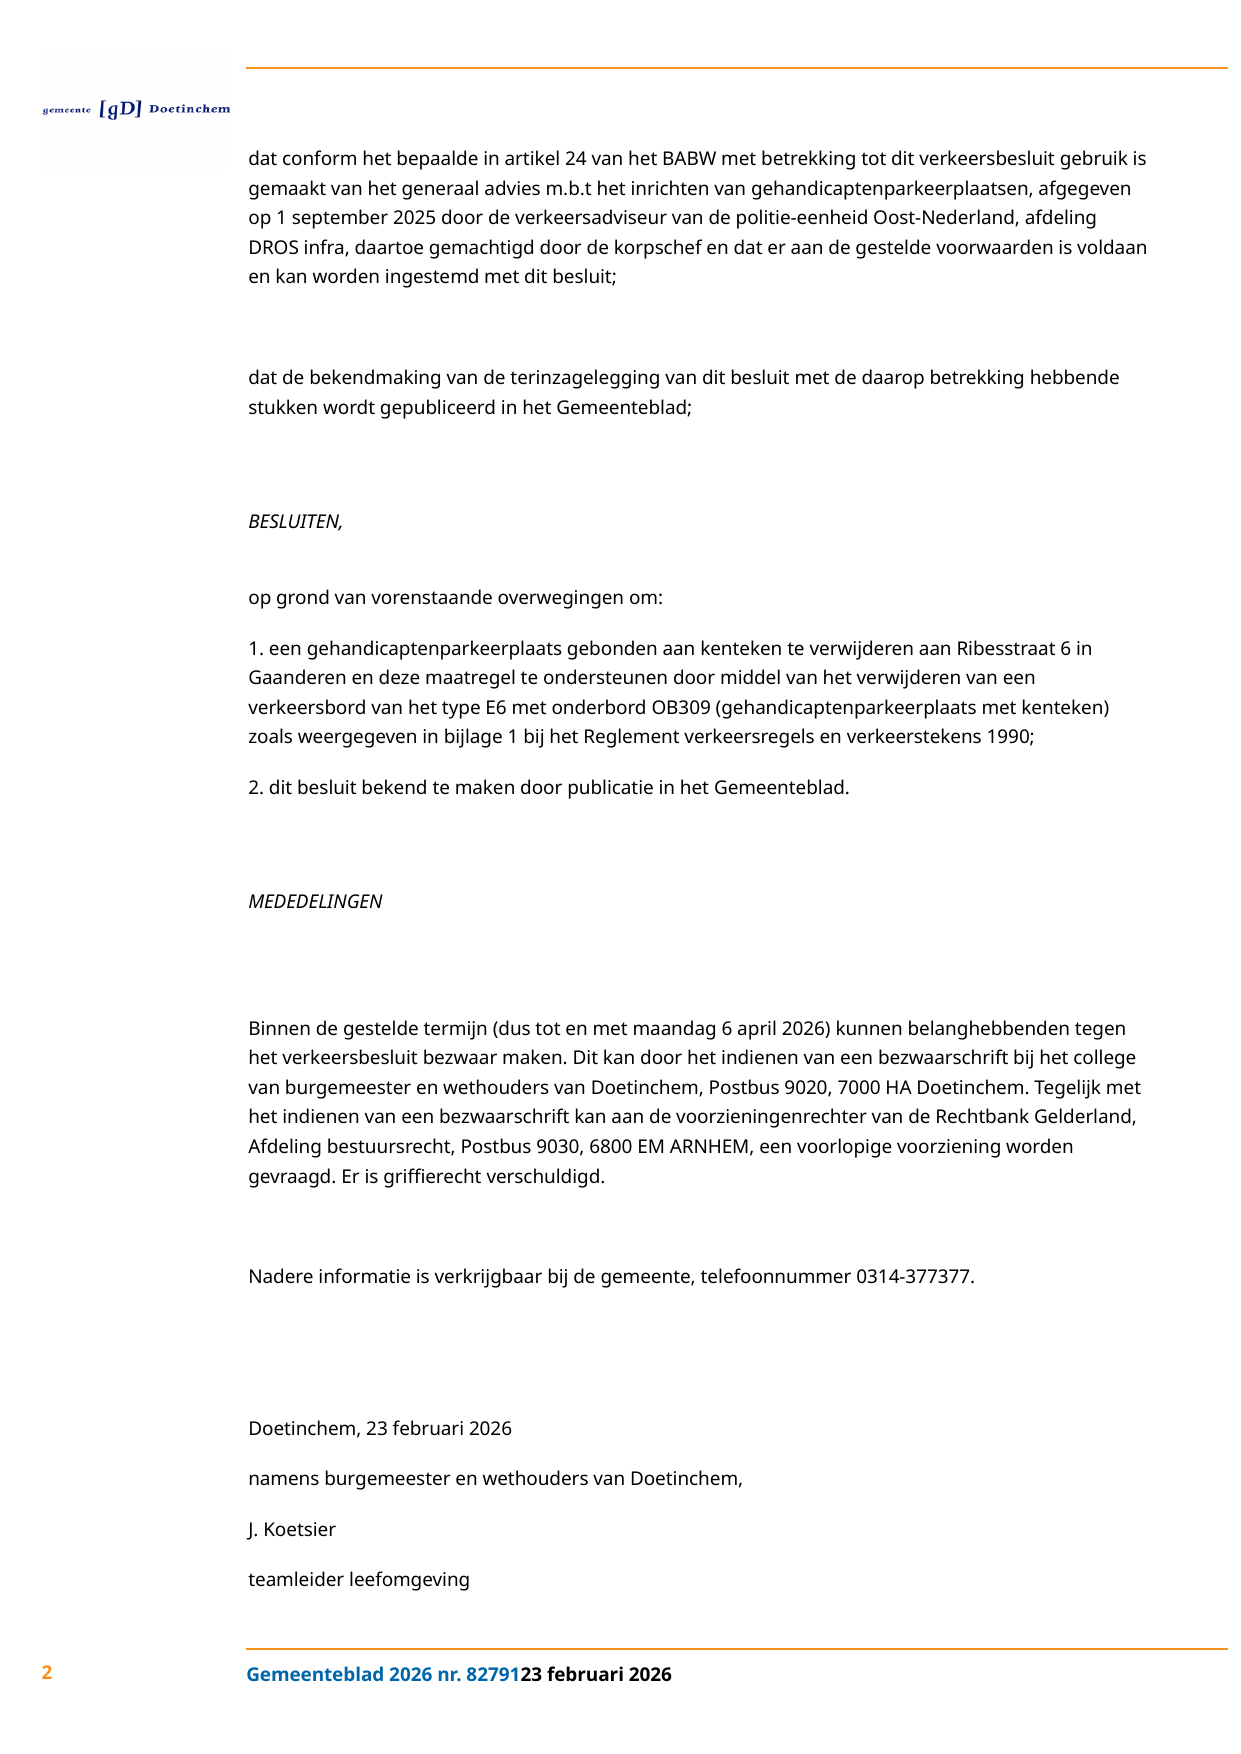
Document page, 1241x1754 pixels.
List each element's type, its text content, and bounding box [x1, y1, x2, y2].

text Binnen de gestelde termijn (dus tot en met maandag 6 april 2026) kunnen belanghebbenden tegen het verkeersbesluit bezwaar maken. Dit kan door het indienen van een bezwaarschrift bij het college van burgemeester en wethouders van Doetinchem, Postbus 9020, 7000 HA Doetinchem. Tegelijk met het indienen van een bezwaarschrift kan aan de voorzieningenrechter van de Rechtbank Gelderland, Afdeling bestuursrecht, Postbus 9030, 6800 EM ARNHEM, een voorlopige voorziening worden gevraagd. Er is griffierecht verschuldigd. [248, 1015, 1152, 1189]
picture [41, 47, 231, 172]
text dat conform het bepaalde in artikel 24 van het BABW met betrekking tot dit verkeersbesluit gebruik is gemaakt van het generaal advies m.b.t het inrichten van gehandicaptenparkeerplaatsen, afgegeven op 1 september 2025 door de verkeersadviseur van de politie-eenheid Oost-Nederland, afdeling DROS infra, daartoe gemachtigd door de korpschef en dat er aan de gestelde voorwaarden is voldaan en kan worden ingestemd met dit besluit; [248, 145, 1152, 289]
text Doetinchem, 23 februari 2026 [248, 1415, 1152, 1441]
text BESLUITEN, [248, 508, 1152, 534]
text 1. een gehandicaptenparkeerplaats gebonden aan kenteken te verwijderen aan Ribesstraat 6 in Gaanderen en deze maatregel te ondersteunen door middel van het verwijderen van een verkeersbord van het type E6 met onderbord OB309 (gehandicaptenparkeerplaats met kenteken) zoals weergegeven in bijlage 1 bij het Reglement verkeersregels en verkeerstekens 1990; [248, 635, 1152, 749]
text MEDEDELINGEN [248, 888, 1152, 914]
text teamleider leefomgeving [248, 1566, 1152, 1592]
text 2. dit besluit bekend te maken door publicatie in het Gemeenteblad. [248, 774, 1152, 800]
text namens burgemeester en wethouders van Doetinchem, [248, 1465, 1152, 1491]
text op grond van vorenstaande overwegingen om: [248, 584, 1152, 610]
text J. Koetsier [248, 1516, 1152, 1542]
text dat de bekendmaking van de terinzagelegging van dit besluit met de daarop betrekking hebbende stukken wordt gepubliceerd in het Gemeenteblad; [248, 364, 1152, 420]
text Nadere informatie is verkrijgbaar bij de gemeente, telefoonnummer 0314-377377. [248, 1264, 1152, 1289]
